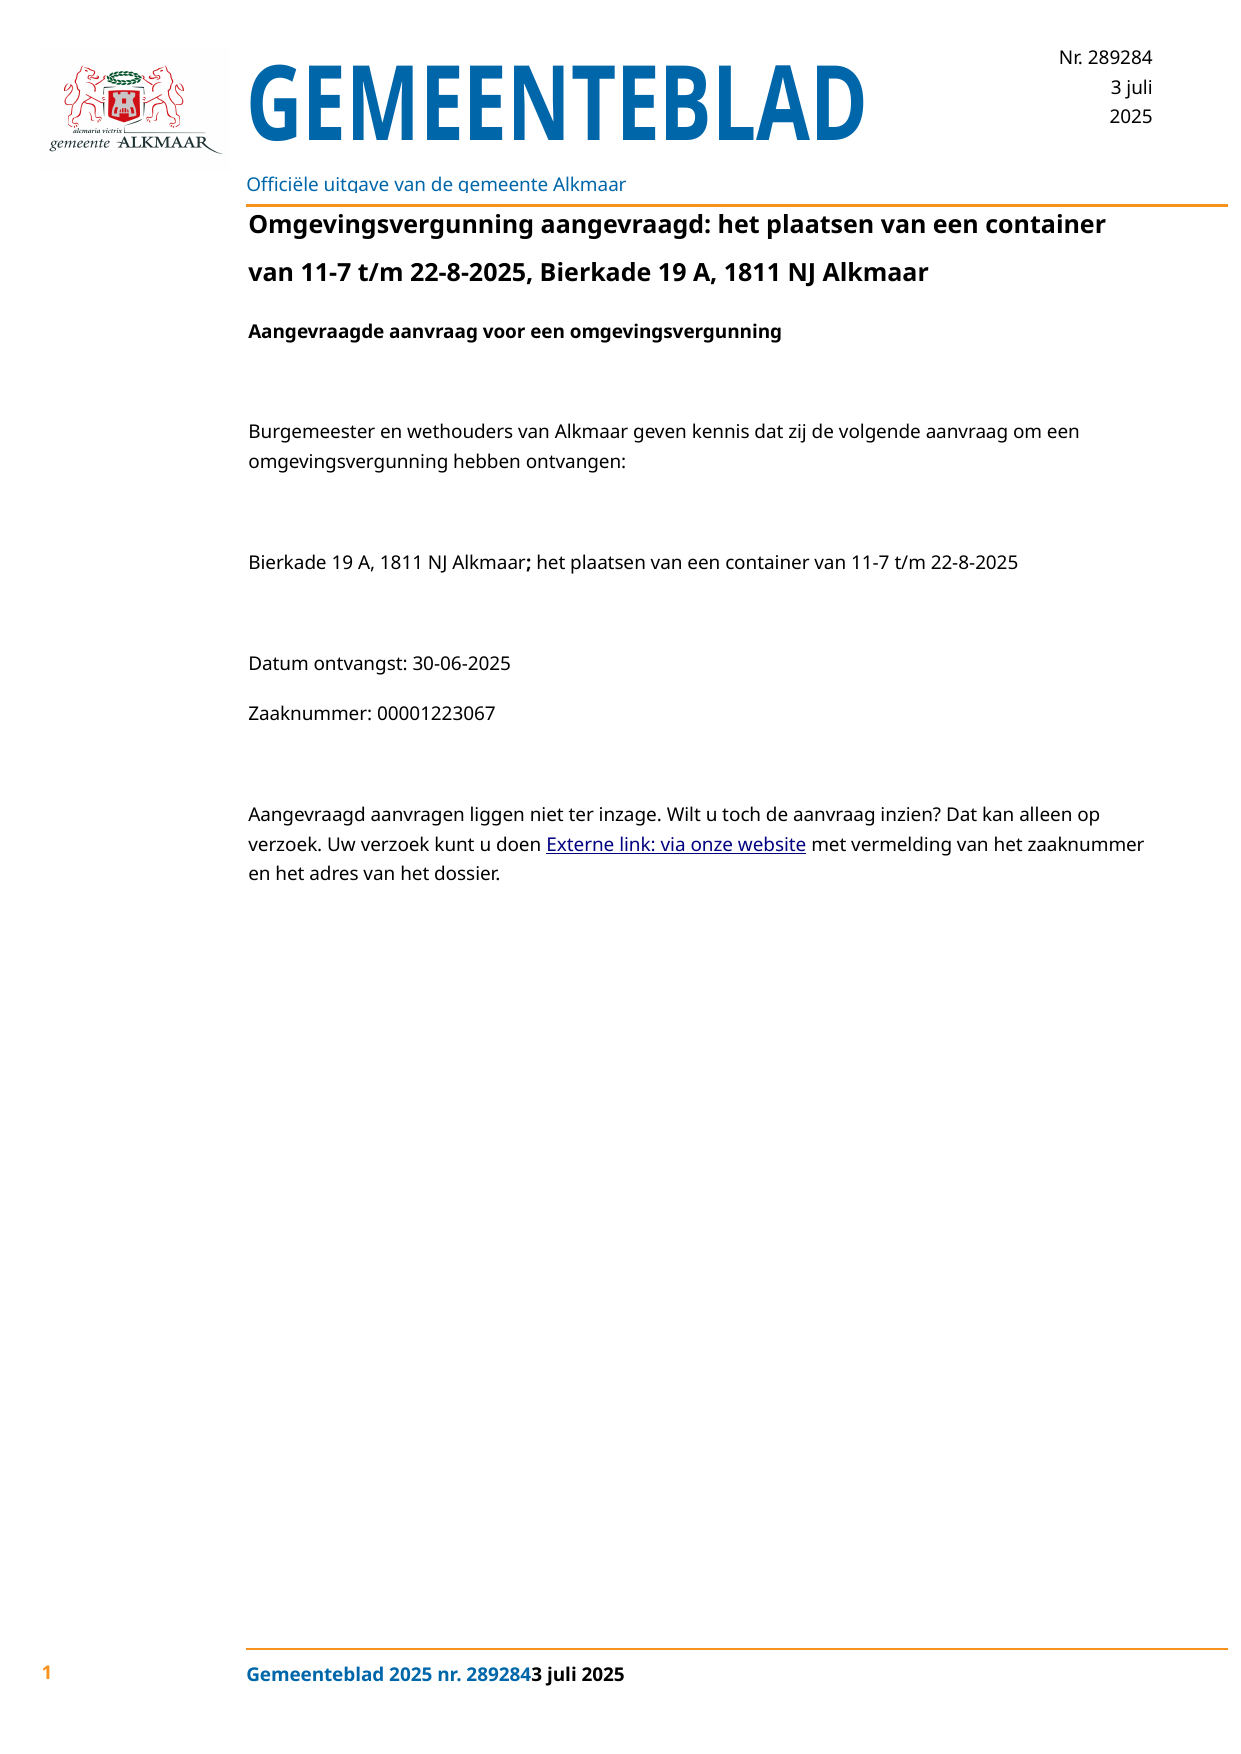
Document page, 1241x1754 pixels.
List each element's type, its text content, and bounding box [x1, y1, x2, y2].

text Aangevraagd aanvragen liggen niet ter inzage. Wilt u toch de aanvraag inzien? Dat kan alleen op verzoek. Uw verzoek kunt u doen Externe link: via onze website met vermelding van het zaaknummer en het adres van het dossier. [248, 801, 1152, 886]
text Bierkade 19 A, 1811 NJ Alkmaar; het plaatsen van een container van 11-7 t/m 22-8-2025 [248, 549, 1152, 575]
picture [41, 47, 231, 172]
text Burgemeester en wethouders van Alkmaar geven kennis dat zij de volgende aanvraag om een omgevingsvergunning hebben ontvangen: [248, 419, 1152, 474]
text Zaaknummer: 00001223067 [248, 700, 1152, 726]
text Omgevingsvergunning aangevraagd: het plaatsen van een container van 11-7 t/m 22-8-2025, Bierkade 19 A, 1811 NJ Alkmaar [248, 207, 1152, 288]
text Datum ontvangst: 30-06-2025 [248, 650, 1152, 676]
text Aangevraagde aanvraag voor een omgevingsvergunning [248, 318, 1152, 344]
